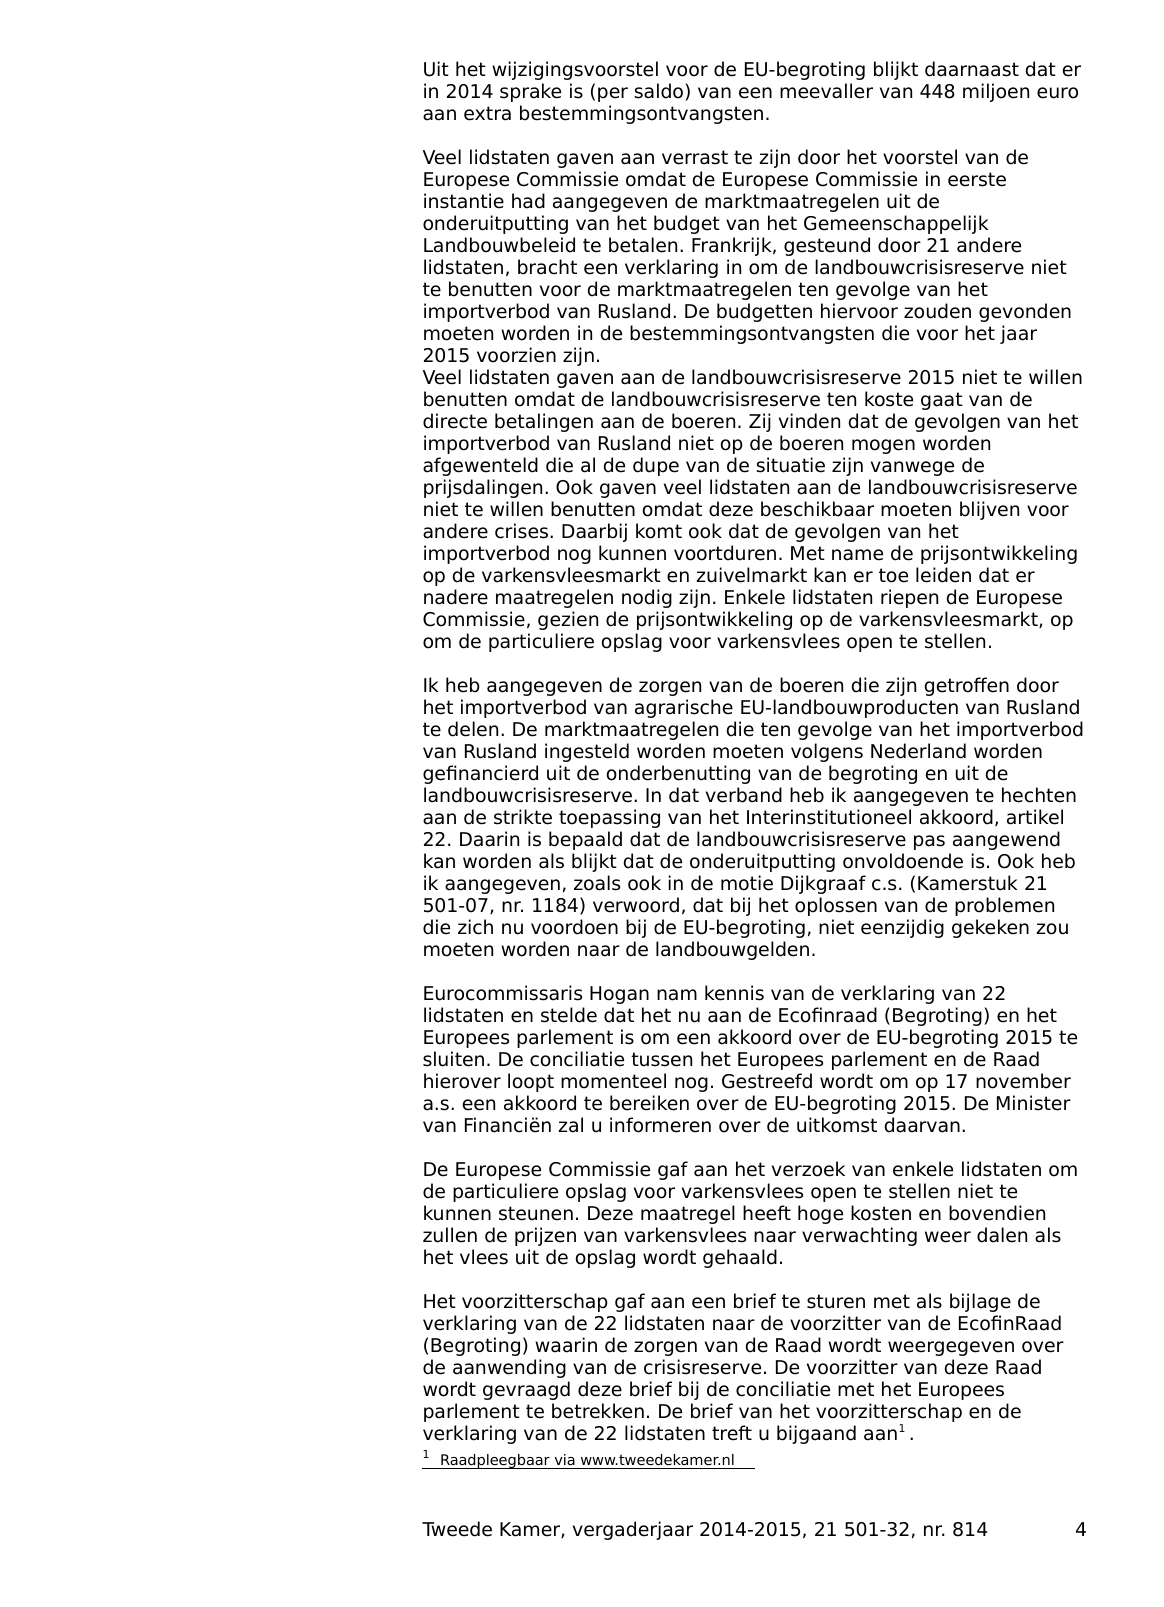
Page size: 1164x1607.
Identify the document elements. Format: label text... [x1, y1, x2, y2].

text Ik heb aangegeven de zorgen van de boeren die zijn getroffen door het importverbod van agrarische EU-landbouwproducten van Rusland te delen. De marktmaatregelen die ten gevolge van het importverbod van Rusland ingesteld worden moeten volgens Nederland worden gefinancierd uit de onderbenutting van de begroting en uit de landbouwcrisisreserve. In dat verband heb ik aangegeven te hechten aan de strikte toepassing van het Interinstitutioneel akkoord, artikel 22. Daarin is bepaald dat de landbouwcrisisreserve pas aangewend kan worden als blijkt dat de onderuitputting onvoldoende is. Ook heb ik aangegeven, zoals ook in de motie Dijkgraaf c.s. (Kamerstuk 21 501-07, nr. 1184) verwoord, dat bij het oplossen van de problemen die zich nu voordoen bij de EU-begroting, niet eenzijdig gekeken zou moeten worden naar de landbouwgelden. [422, 675, 1087, 961]
text Veel lidstaten gaven aan verrast te zijn door het voorstel van de Europese Commissie omdat de Europese Commissie in eerste instantie had aangegeven de marktmaatregelen uit de onderuitputting van het budget van het Gemeenschappelijk Landbouwbeleid te betalen. Frankrijk, gesteund door 21 andere lidstaten, bracht een verklaring in om de landbouwcrisisreserve niet te benutten voor de marktmaatregelen ten gevolge van het importverbod van Rusland. De budgetten hiervoor zouden gevonden moeten worden in de bestemmingsontvangsten die voor het jaar 2015 voorzien zijn. [422, 147, 1087, 367]
text Veel lidstaten gaven aan de landbouwcrisisreserve 2015 niet te willen benutten omdat de landbouwcrisisreserve ten koste gaat van de directe betalingen aan de boeren. Zij vinden dat de gevolgen van het importverbod van Rusland niet op de boeren mogen worden afgewenteld die al de dupe van de situatie zijn vanwege de prijsdalingen. Ook gaven veel lidstaten aan de landbouwcrisisreserve niet te willen benutten omdat deze beschikbaar moeten blijven voor andere crises. Daarbij komt ook dat de gevolgen van het importverbod nog kunnen voortduren. Met name de prijsontwikkeling op de varkensvleesmarkt en zuivelmarkt kan er toe leiden dat er nadere maatregelen nodig zijn. Enkele lidstaten riepen de Europese Commissie, gezien de prijsontwikkeling op de varkensvleesmarkt, op om de particuliere opslag voor varkensvlees open te stellen. [422, 367, 1087, 653]
text Uit het wijzigingsvoorstel voor de EU-begroting blijkt daarnaast dat er in 2014 sprake is (per saldo) van een meevaller van 448 miljoen euro aan extra bestemmingsontvangsten. [422, 59, 1087, 125]
text Raadpleegbaar via www.tweedekamer.nl [422, 1448, 1087, 1470]
text De Europese Commissie gaf aan het verzoek van enkele lidstaten om de particuliere opslag voor varkensvlees open te stellen niet te kunnen steunen. Deze maatregel heeft hoge kosten en bovendien zullen de prijzen van varkensvlees naar verwachting weer dalen als het vlees uit de opslag wordt gehaald. [422, 1159, 1087, 1269]
text Het voorzitterschap gaf aan een brief te sturen met als bijlage de verklaring van de 22 lidstaten naar de voorzitter van de EcofinRaad (Begroting) waarin de zorgen van de Raad wordt weergegeven over de aanwending van de crisisreserve. De voorzitter van deze Raad wordt gevraagd deze brief bij de conciliatie met het Europees parlement te betrekken. De brief van het voorzitterschap en de verklaring van de 22 lidstaten treft u bijgaand aan. [422, 1291, 1087, 1445]
text Eurocommissaris Hogan nam kennis van de verklaring van 22 lidstaten en stelde dat het nu aan de Ecofinraad (Begroting) en het Europees parlement is om een akkoord over de EU-begroting 2015 te sluiten. De conciliatie tussen het Europees parlement en de Raad hierover loopt momenteel nog. Gestreefd wordt om op 17 november a.s. een akkoord te bereiken over de EU-begroting 2015. De Minister van Financiën zal u informeren over de uitkomst daarvan. [422, 983, 1087, 1137]
